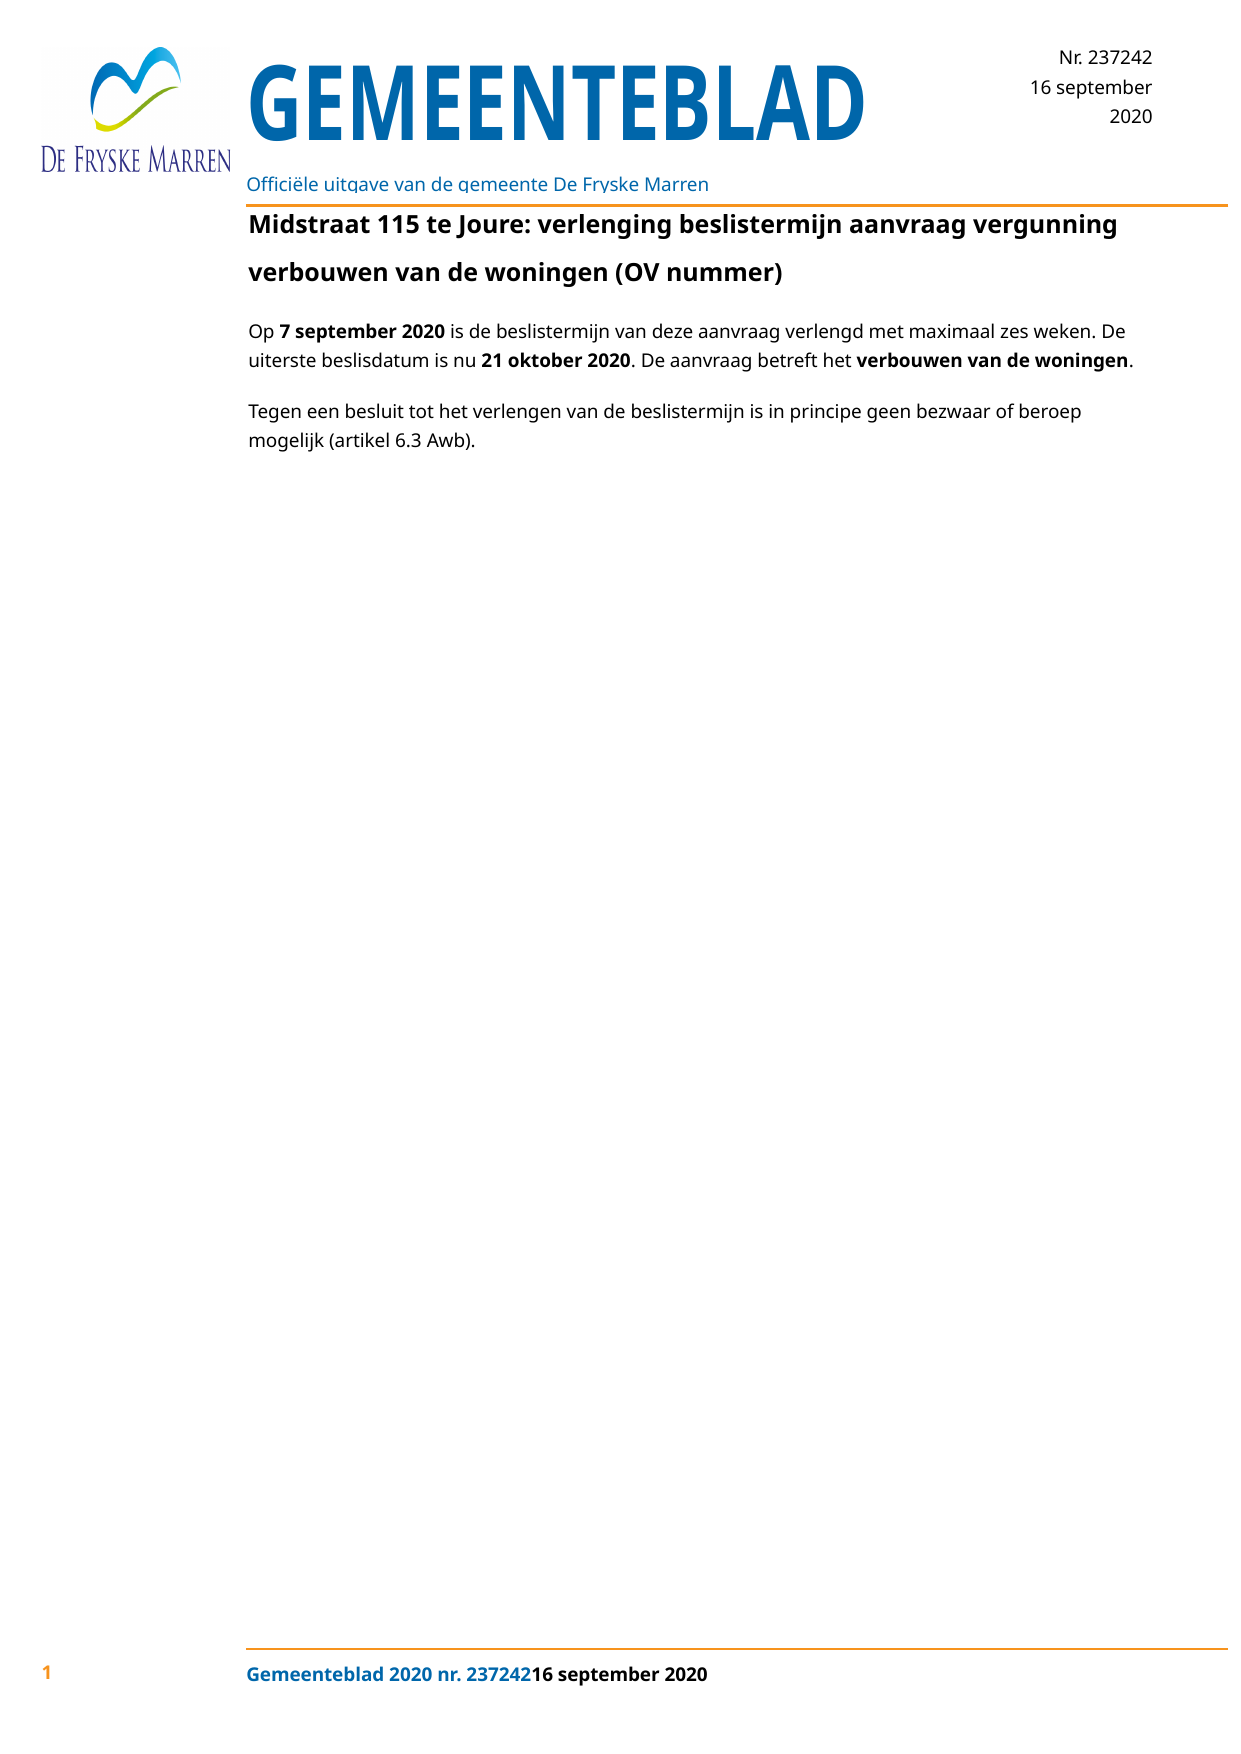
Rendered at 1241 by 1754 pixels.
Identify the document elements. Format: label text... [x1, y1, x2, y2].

text Tegen een besluit tot het verlengen van de beslistermijn is in principe geen bezwaar of beroep mogelijk (artikel 6.3 Awb). [248, 398, 1152, 453]
text Midstraat 115 te Joure: verlenging beslistermijn aanvraag vergunning verbouwen van de woningen (OV nummer) [248, 207, 1152, 288]
picture [41, 47, 231, 172]
text Op 7 september 2020 is de beslistermijn van deze aanvraag verlengd met maximaal zes weken. De uiterste beslisdatum is nu 21 oktober 2020. De aanvraag betreft het verbouwen van de woningen. [248, 318, 1152, 373]
